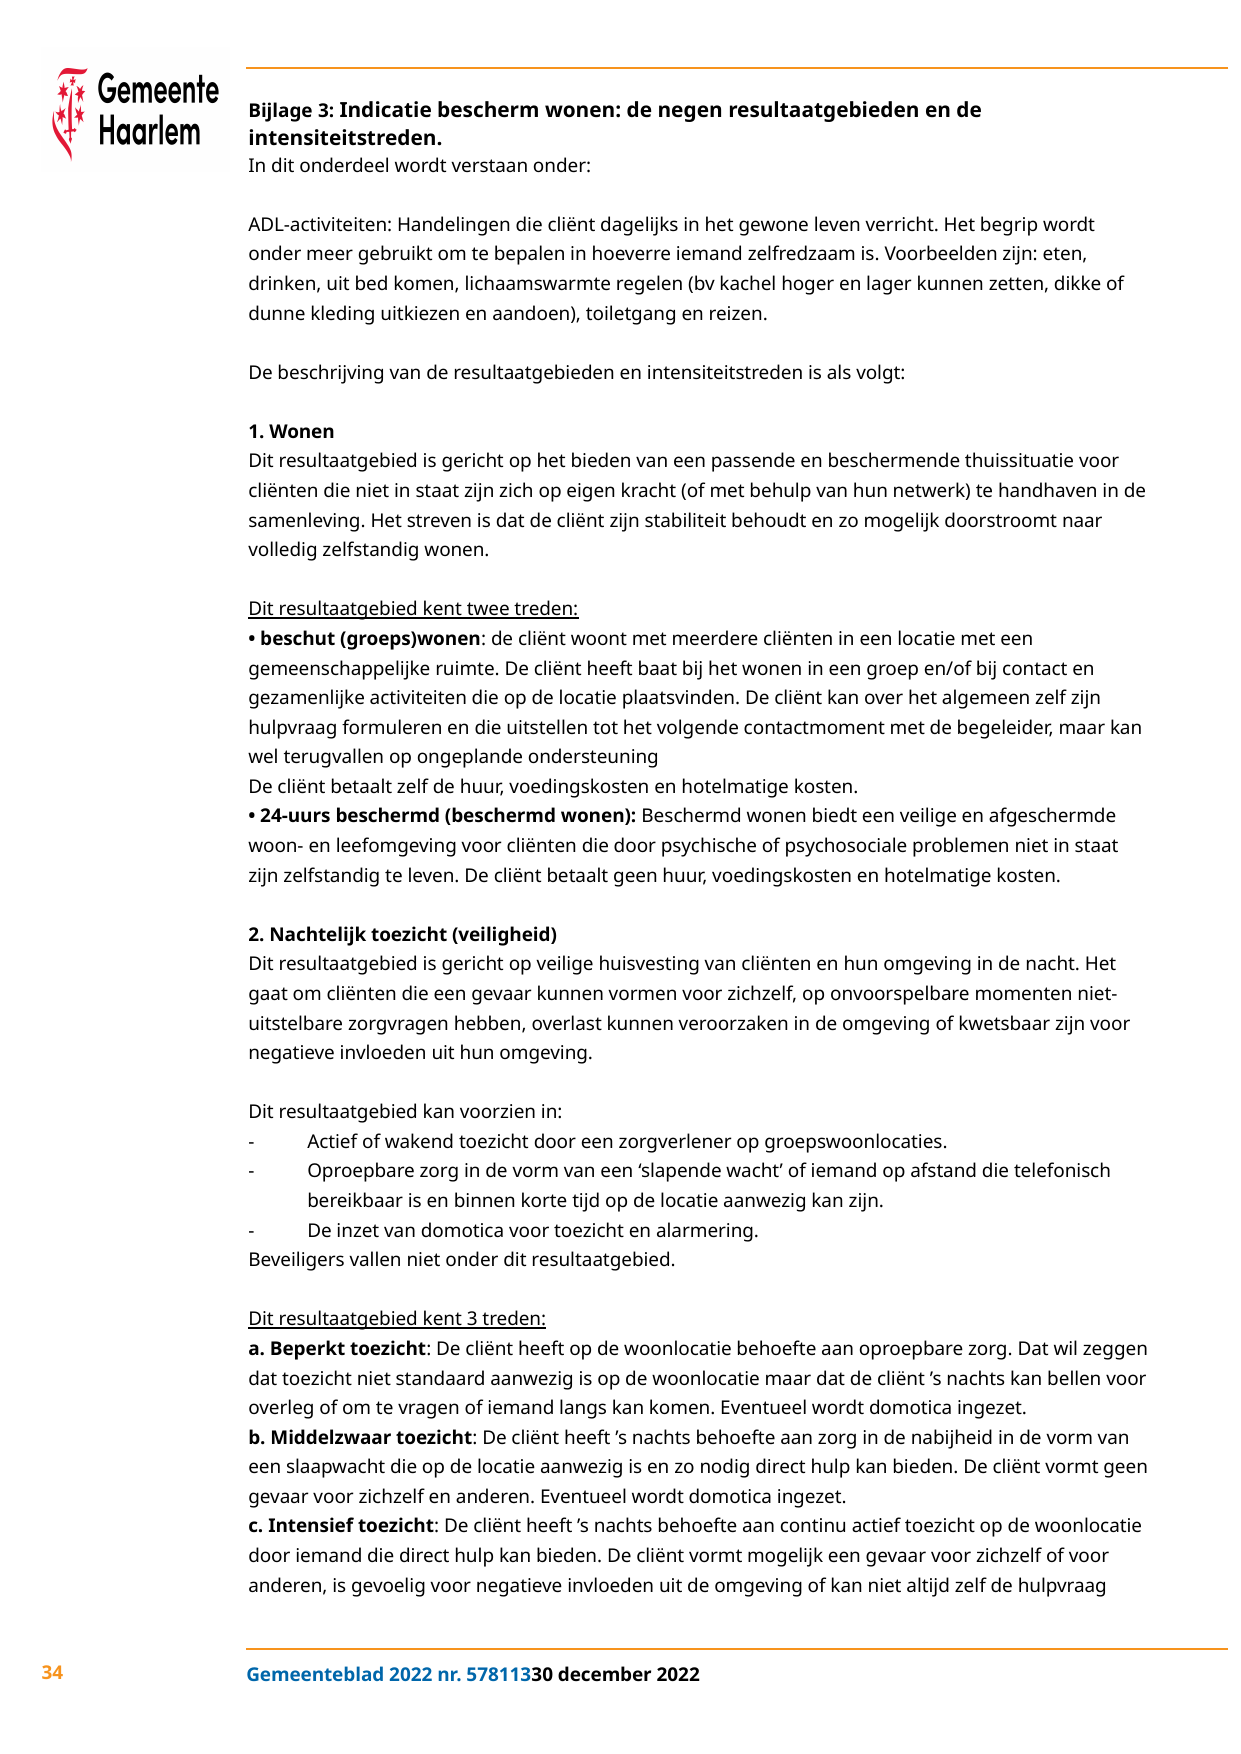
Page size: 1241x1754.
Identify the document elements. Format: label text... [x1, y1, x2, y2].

text Bijlage 3: Indicatie bescherm wonen: de negen resultaatgebieden en de intensiteitstreden. [248, 95, 1152, 152]
text De cliënt betaalt zelf de huur, voedingskosten en hotelmatige kosten. [248, 773, 1152, 799]
text 1. Wonen [248, 418, 1152, 444]
list Oproepbare zorg in de vorm van een ‘slapende wacht’ of iemand op afstand die telefonisch bereikbaar is en binnen korte tijd op de locatie aanwezig kan zijn. [248, 1158, 1152, 1213]
picture [41, 47, 231, 172]
text Beveiligers vallen niet onder dit resultaatgebied. [248, 1246, 1152, 1272]
text Dit resultaatgebied kent twee treden: [248, 596, 1152, 621]
text Dit resultaatgebied kan voorzien in: [248, 1098, 1152, 1124]
text Dit resultaatgebied is gericht op het bieden van een passende en beschermende thuissituatie voor cliënten die niet in staat zijn zich op eigen kracht (of met behulp van hun netwerk) te handhaven in de samenleving. Het streven is dat de cliënt zijn stabiliteit behoudt en zo mogelijk doorstroomt naar volledig zelfstandig wonen. [248, 448, 1152, 562]
text a. Beperkt toezicht: De cliënt heeft op de woonlocatie behoefte aan oproepbare zorg. Dat wil zeggen dat toezicht niet standaard aanwezig is op de woonlocatie maar dat de cliënt ’s nachts kan bellen voor overleg of om te vragen of iemand langs kan komen. Eventueel wordt domotica ingezet. [248, 1335, 1152, 1420]
text De beschrijving van de resultaatgebieden en intensiteitstreden is als volgt: [248, 359, 1152, 384]
list Actief of wakend toezicht door een zorgverlener op groepswoonlocaties. [248, 1128, 1152, 1154]
text • 24-uurs beschermd (beschermd wonen): Beschermd wonen biedt een veilige en afgeschermde woon- en leefomgeving voor cliënten die door psychische of psychosociale problemen niet in staat zijn zelfstandig te leven. De cliënt betaalt geen huur, voedingskosten en hotelmatige kosten. [248, 803, 1152, 887]
text b. Middelzwaar toezicht: De cliënt heeft ’s nachts behoefte aan zorg in de nabijheid in de vorm van een slaapwacht die op de locatie aanwezig is en zo nodig direct hulp kan bieden. De cliënt vormt geen gevaar voor zichzelf en anderen. Eventueel wordt domotica ingezet. [248, 1424, 1152, 1509]
text ADL-activiteiten: Handelingen die cliënt dagelijks in het gewone leven verricht. Het begrip wordt onder meer gebruikt om te bepalen in hoeverre iemand zelfredzaam is. Voorbeelden zijn: eten, drinken, uit bed komen, lichaamswarmte regelen (bv kachel hoger en lager kunnen zetten, dikke of dunne kleding uitkiezen en aandoen), toiletgang en reizen. [248, 211, 1152, 325]
text 2. Nachtelijk toezicht (veiligheid) [248, 921, 1152, 947]
text c. Intensief toezicht: De cliënt heeft ’s nachts behoefte aan continu actief toezicht op de woonlocatie door iemand die direct hulp kan bieden. De cliënt vormt mogelijk een gevaar voor zichzelf of voor anderen, is gevoelig voor negatieve invloeden uit de omgeving of kan niet altijd zelf de hulpvraag [248, 1513, 1152, 1597]
list De inzet van domotica voor toezicht en alarmering. [248, 1217, 1152, 1242]
text Dit resultaatgebied is gericht op veilige huisvesting van cliënten en hun omgeving in de nacht. Het gaat om cliënten die een gevaar kunnen vormen voor zichzelf, op onvoorspelbare momenten niet-uitstelbare zorgvragen hebben, overlast kunnen veroorzaken in de omgeving of kwetsbaar zijn voor negatieve invloeden uit hun omgeving. [248, 951, 1152, 1065]
text In dit onderdeel wordt verstaan onder: [248, 152, 1152, 177]
text Dit resultaatgebied kent 3 treden: [248, 1306, 1152, 1331]
text • beschut (groeps)wonen: de cliënt woont met meerdere cliënten in een locatie met een gemeenschappelijke ruimte. De cliënt heeft baat bij het wonen in een groep en/of bij contact en gezamenlijke activiteiten die op de locatie plaatsvinden. De cliënt kan over het algemeen zelf zijn hulpvraag formuleren en die uitstellen tot het volgende contactmoment met de begeleider, maar kan wel terugvallen op ongeplande ondersteuning [248, 625, 1152, 769]
